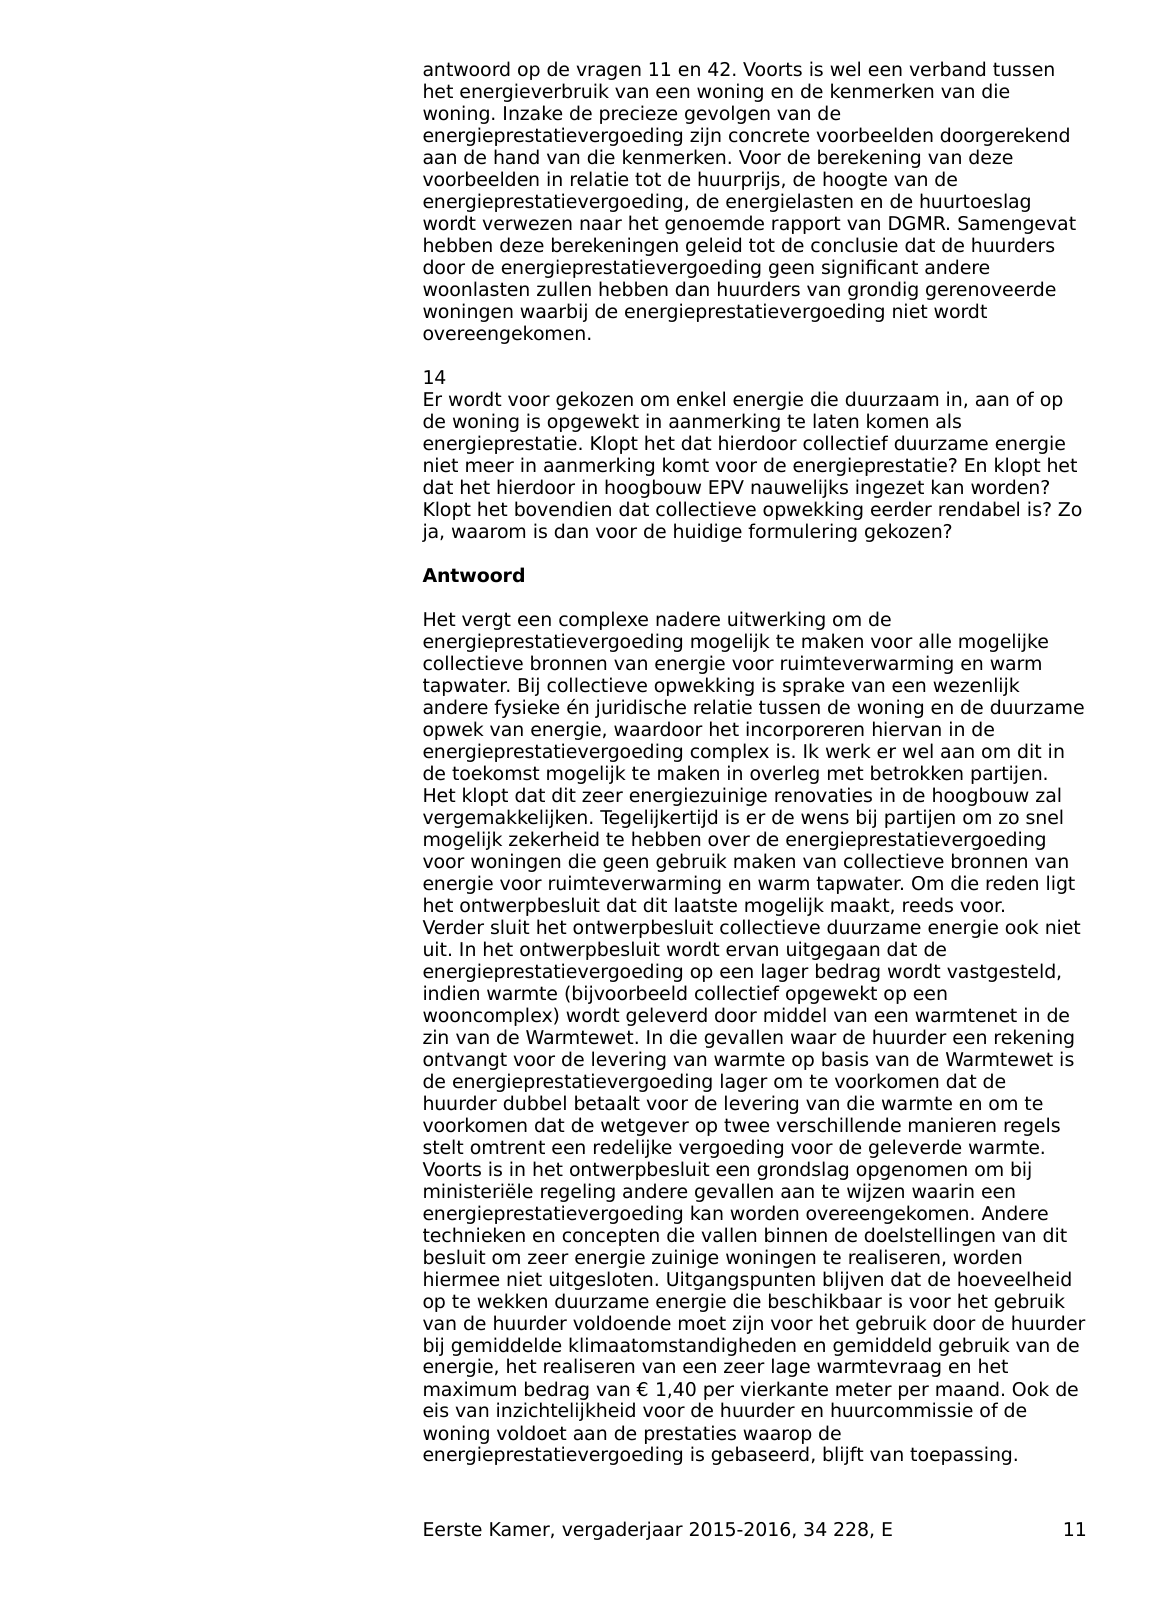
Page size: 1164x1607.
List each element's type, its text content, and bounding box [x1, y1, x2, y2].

text Het vergt een complexe nadere uitwerking om de energieprestatievergoeding mogelijk te maken voor alle mogelijke collectieve bronnen van energie voor ruimteverwarming en warm tapwater. Bij collectieve opwekking is sprake van een wezenlijk andere fysieke én juridische relatie tussen de woning en de duurzame opwek van energie, waardoor het incorporeren hiervan in de energieprestatievergoeding complex is. Ik werk er wel aan om dit in de toekomst mogelijk te maken in overleg met betrokken partijen. Het klopt dat dit zeer energiezuinige renovaties in de hoogbouw zal vergemakkelijken. Tegelijkertijd is er de wens bij partijen om zo snel mogelijk zekerheid te hebben over de energieprestatievergoeding voor woningen die geen gebruik maken van collectieve bronnen van energie voor ruimteverwarming en warm tapwater. Om die reden ligt het ontwerpbesluit dat dit laatste mogelijk maakt, reeds voor. [422, 609, 1087, 917]
text 14 [422, 367, 1087, 389]
text antwoord op de vragen 11 en 42. Voorts is wel een verband tussen het energieverbruik van een woning en de kenmerken van die woning. Inzake de precieze gevolgen van de energieprestatievergoeding zijn concrete voorbeelden doorgerekend aan de hand van die kenmerken. Voor de berekening van deze voorbeelden in relatie tot de huurprijs, de hoogte van de energieprestatievergoeding, de energielasten en de huurtoeslag wordt verwezen naar het genoemde rapport van DGMR. Samengevat hebben deze berekeningen geleid tot de conclusie dat de huurders door de energieprestatievergoeding geen significant andere woonlasten zullen hebben dan huurders van grondig gerenoveerde woningen waarbij de energieprestatievergoeding niet wordt overeengekomen. [422, 59, 1087, 345]
text Er wordt voor gekozen om enkel energie die duurzaam in, aan of op de woning is opgewekt in aanmerking te laten komen als energieprestatie. Klopt het dat hierdoor collectief duurzame energie niet meer in aanmerking komt voor de energieprestatie? En klopt het dat het hierdoor in hoogbouw EPV nauwelijks ingezet kan worden? Klopt het bovendien dat collectieve opwekking eerder rendabel is? Zo ja, waarom is dan voor de huidige formulering gekozen? [422, 389, 1087, 543]
text Verder sluit het ontwerpbesluit collectieve duurzame energie ook niet uit. In het ontwerpbesluit wordt ervan uitgegaan dat de energieprestatievergoeding op een lager bedrag wordt vastgesteld, indien warmte (bijvoorbeeld collectief opgewekt op een wooncomplex) wordt geleverd door middel van een warmtenet in de zin van de Warmtewet. In die gevallen waar de huurder een rekening ontvangt voor de levering van warmte op basis van de Warmtewet is de energieprestatievergoeding lager om te voorkomen dat de huurder dubbel betaalt voor de levering van die warmte en om te voorkomen dat de wetgever op twee verschillende manieren regels stelt omtrent een redelijke vergoeding voor de geleverde warmte. [422, 917, 1087, 1159]
text Voorts is in het ontwerpbesluit een grondslag opgenomen om bij ministeriële regeling andere gevallen aan te wijzen waarin een energieprestatievergoeding kan worden overeengekomen. Andere technieken en concepten die vallen binnen de doelstellingen van dit besluit om zeer energie zuinige woningen te realiseren, worden hiermee niet uitgesloten. Uitgangspunten blijven dat de hoeveelheid op te wekken duurzame energie die beschikbaar is voor het gebruik van de huurder voldoende moet zijn voor het gebruik door de huurder bij gemiddelde klimaatomstandigheden en gemiddeld gebruik van de energie, het realiseren van een zeer lage warmtevraag en het maximum bedrag van € 1,40 per vierkante meter per maand. Ook de eis van inzichtelijkheid voor de huurder en huurcommissie of de woning voldoet aan de prestaties waarop de energieprestatievergoeding is gebaseerd, blijft van toepassing. [422, 1159, 1087, 1466]
subtitle Antwoord [422, 565, 1087, 587]
